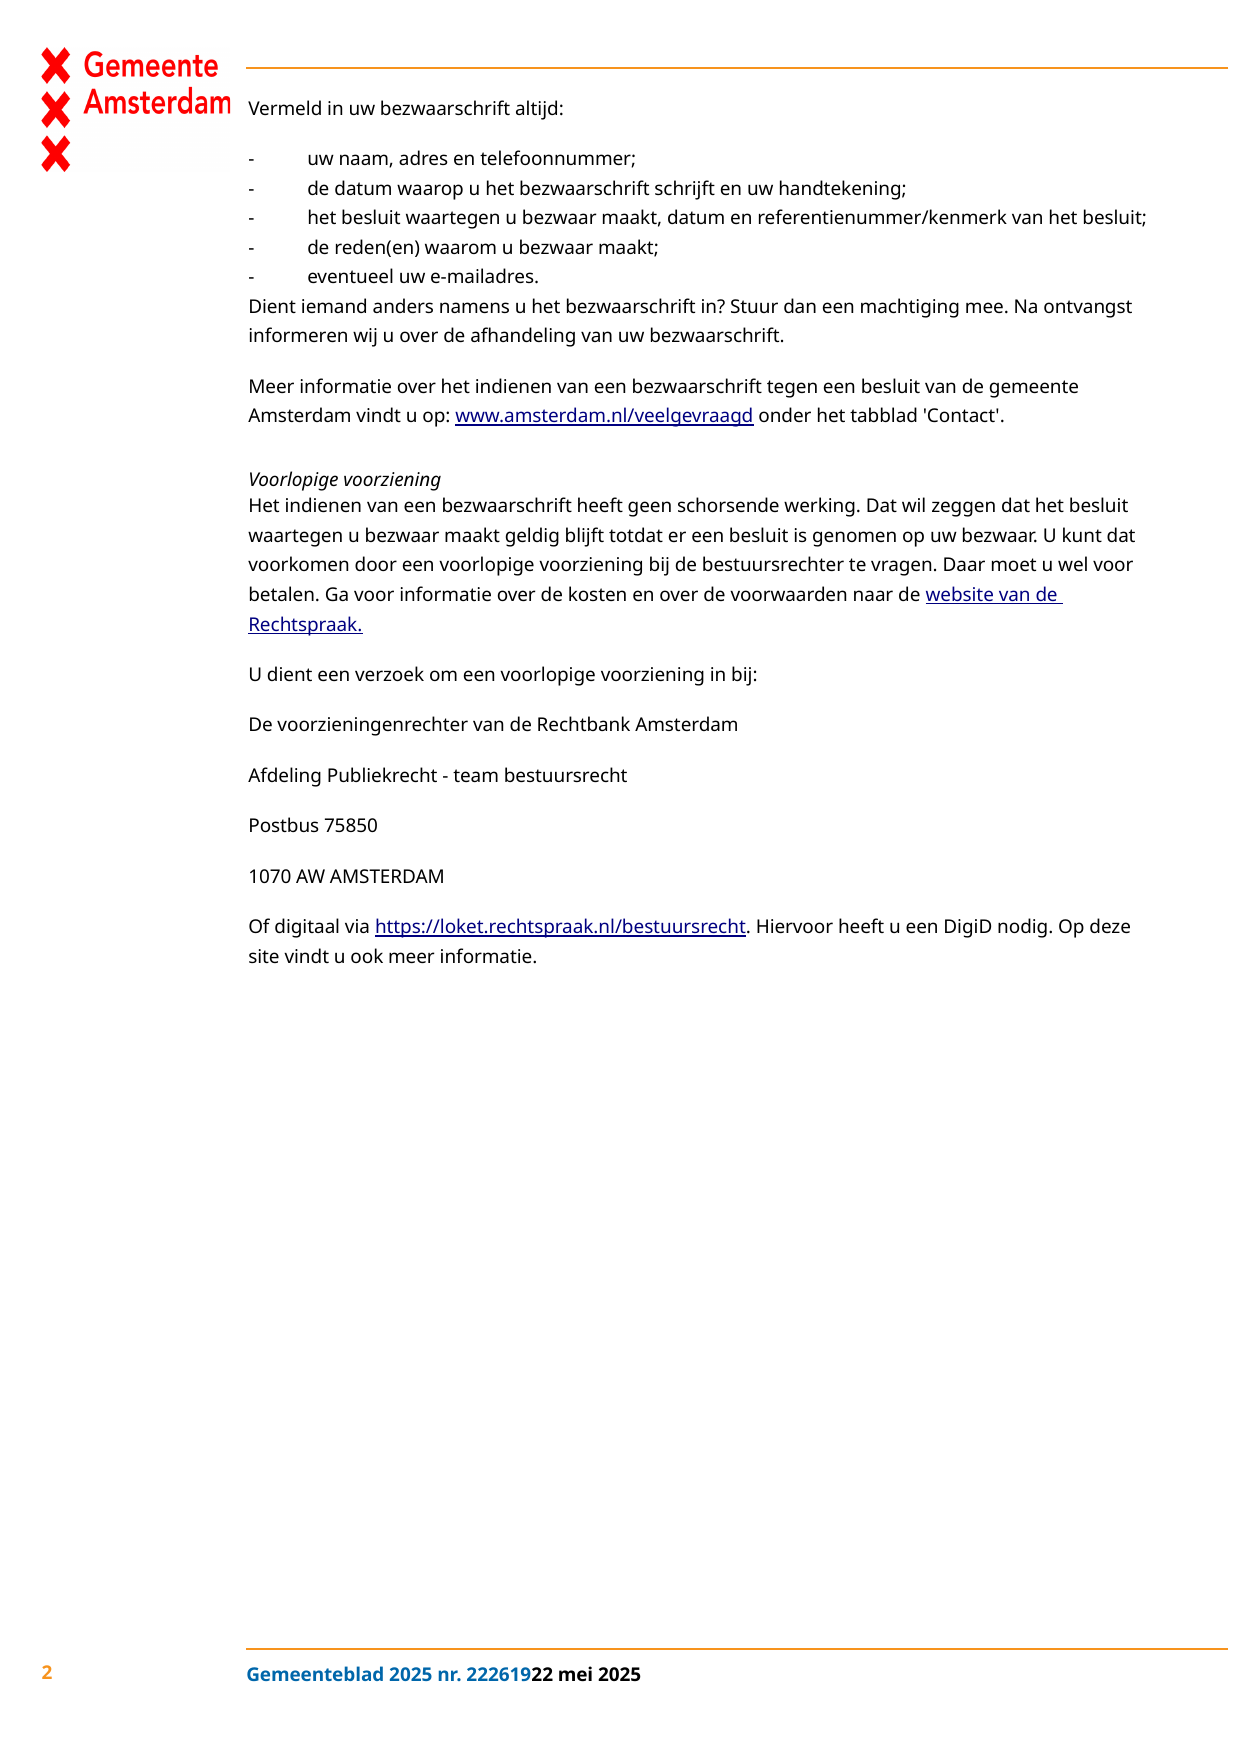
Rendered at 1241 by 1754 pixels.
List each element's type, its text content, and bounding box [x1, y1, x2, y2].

picture [41, 47, 231, 172]
text Het indienen van een bezwaarschrift heeft geen schorsende werking. Dat wil zeggen dat het besluit waartegen u bezwaar maakt geldig blijft totdat er een besluit is genomen op uw bezwaar. U kunt dat voorkomen door een voorlopige voorziening bij de bestuursrechter te vragen. Daar moet u wel voor betalen. Ga voor informatie over de kosten en over de voorwaarden naar de website van de Rechtspraak. [248, 492, 1152, 636]
text Voorlopige voorziening [248, 467, 1152, 492]
text 1070 AW AMSTERDAM [248, 863, 1152, 888]
text U dient een verzoek om een voorlopige voorziening in bij: [248, 661, 1152, 687]
list uw naam, adres en telefoonnummer; [248, 145, 1152, 171]
text Dient iemand anders namens u het bezwaarschrift in? Stuur dan een machtiging mee. Na ontvangst informeren wij u over de afhandeling van uw bezwaarschrift. [248, 293, 1152, 348]
text Vermeld in uw bezwaarschrift altijd: [248, 95, 1152, 121]
text Afdeling Publiekrecht - team bestuursrecht [248, 762, 1152, 788]
text De voorzieningenrechter van de Rechtbank Amsterdam [248, 712, 1152, 737]
text Postbus 75850 [248, 812, 1152, 838]
text Of digitaal via https://loket.rechtspraak.nl/bestuursrecht. Hiervoor heeft u een DigiD nodig. Op deze site vindt u ook meer informatie. [248, 913, 1152, 968]
text Meer informatie over het indienen van een bezwaarschrift tegen een besluit van de gemeente Amsterdam vindt u op: www.amsterdam.nl/veelgevraagd onder het tabblad 'Contact'. [248, 373, 1152, 428]
list de reden(en) waarom u bezwaar maakt; [248, 234, 1152, 260]
list de datum waarop u het bezwaarschrift schrijft en uw handtekening; [248, 175, 1152, 201]
list eventueel uw e-mailadres. [248, 263, 1152, 289]
list het besluit waartegen u bezwaar maakt, datum en referentienummer/kenmerk van het besluit; [248, 204, 1152, 230]
